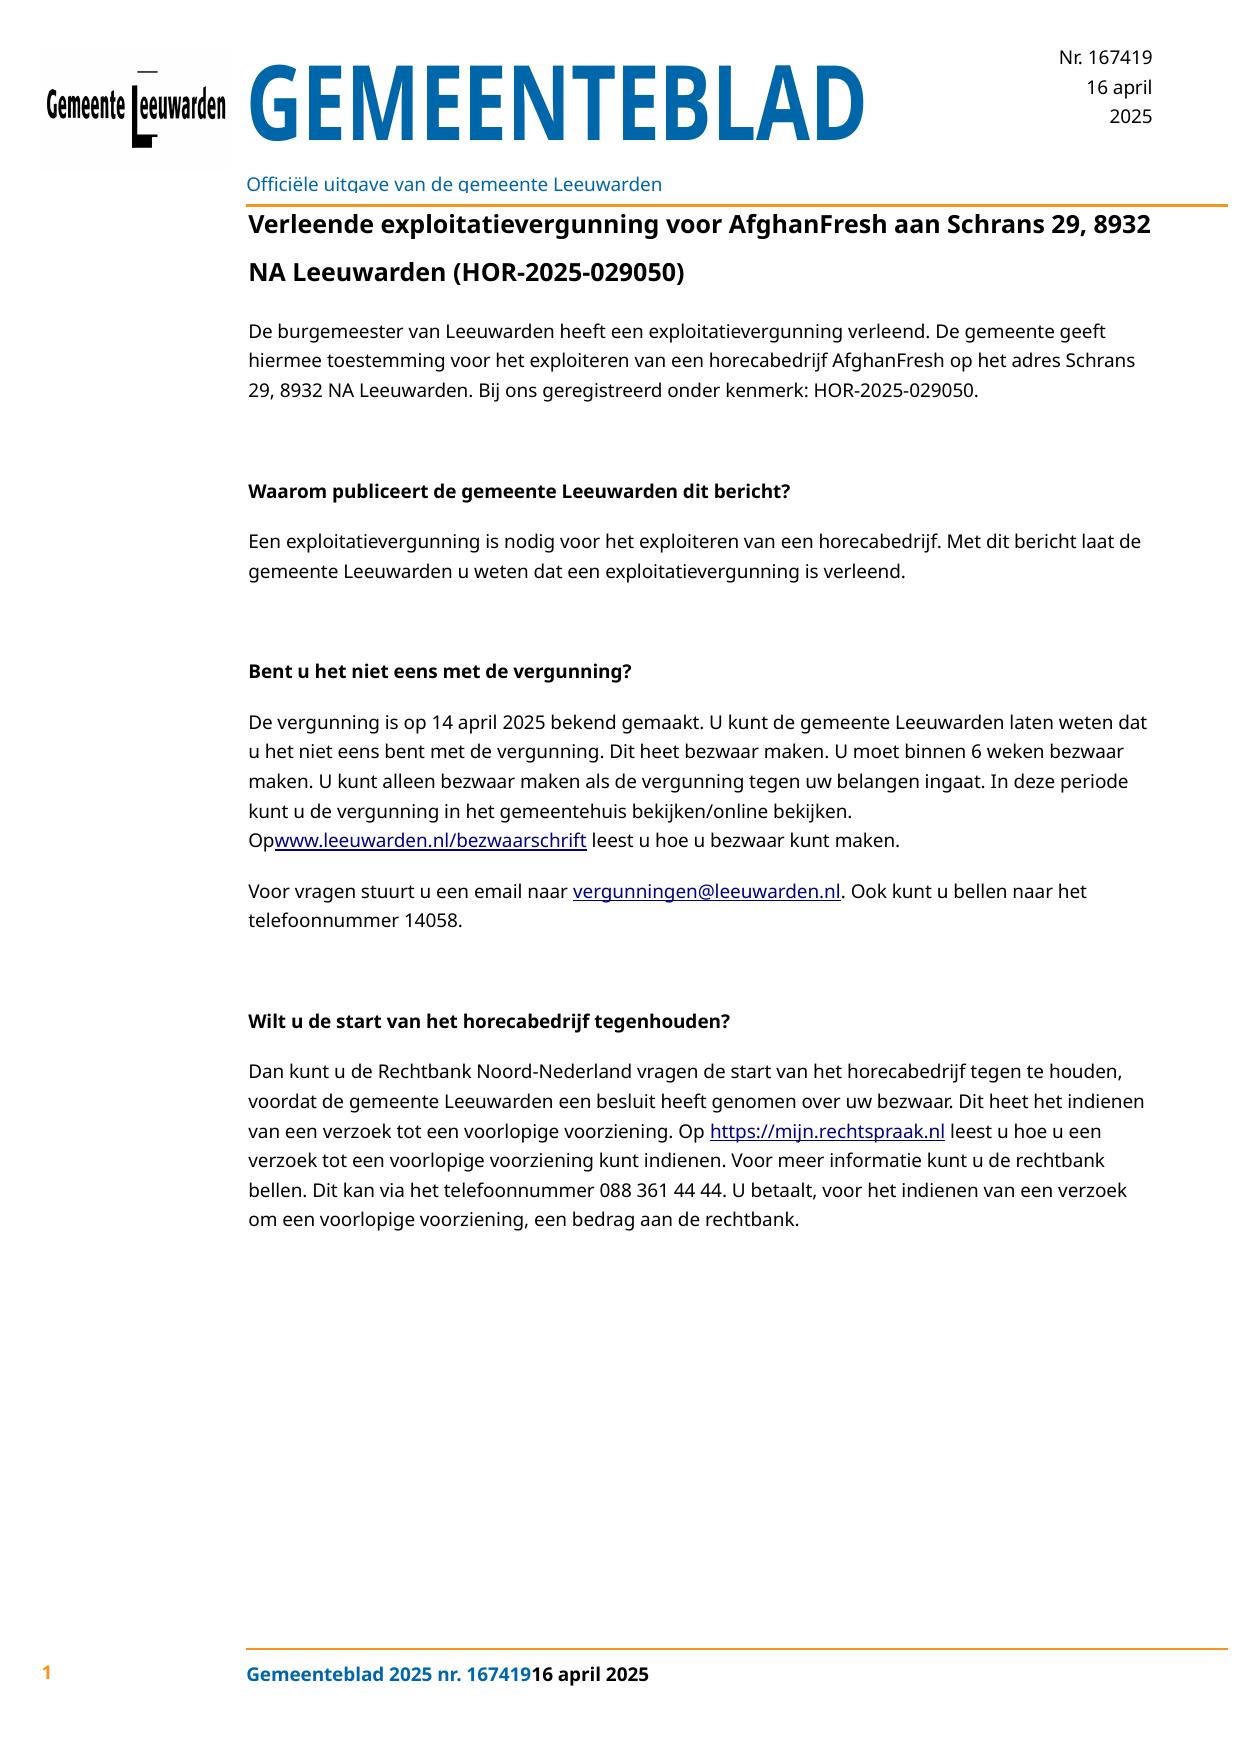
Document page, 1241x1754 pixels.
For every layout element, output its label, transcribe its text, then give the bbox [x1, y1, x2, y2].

text Verleende exploitatievergunning voor AfghanFresh aan Schrans 29, 8932 NA Leeuwarden (HOR-2025-029050) [248, 207, 1152, 288]
text Dan kunt u de Rechtbank Noord-Nederland vragen de start van het horecabedrijf tegen te houden, voordat de gemeente Leeuwarden een besluit heeft genomen over uw bezwaar. Dit heet het indienen van een verzoek tot een voorlopige voorziening. Op https://mijn.rechtspraak.nl leest u hoe u een verzoek tot een voorlopige voorziening kunt indienen. Voor meer informatie kunt u de rechtbank bellen. Dit kan via het telefoonnummer 088 361 44 44. U betaalt, voor het indienen van een verzoek om een voorlopige voorziening, een bedrag aan de rechtbank. [248, 1059, 1152, 1232]
text Bent u het niet eens met de vergunning? [248, 659, 1152, 684]
text De vergunning is op 14 april 2025 bekend gemaakt. U kunt de gemeente Leeuwarden laten weten dat u het niet eens bent met de vergunning. Dit heet bezwaar maken. U moet binnen 6 weken bezwaar maken. U kunt alleen bezwaar maken als de vergunning tegen uw belangen ingaat. In deze periode kunt u de vergunning in het gemeentehuis bekijken/online bekijken. Opwww.leeuwarden.nl/bezwaarschrift leest u hoe u bezwaar kunt maken. [248, 709, 1152, 853]
text Een exploitatievergunning is nodig voor het exploiteren van een horecabedrijf. Met dit bericht laat de gemeente Leeuwarden u weten dat een exploitatievergunning is verleend. [248, 528, 1152, 584]
text Voor vragen stuurt u een email naar vergunningen@leeuwarden.nl. Ook kunt u bellen naar het telefoonnummer 14058. [248, 878, 1152, 933]
picture [41, 47, 231, 172]
text Wilt u de start van het horecabedrijf tegenhouden? [248, 1008, 1152, 1034]
text De burgemeester van Leeuwarden heeft een exploitatievergunning verleend. De gemeente geeft hiermee toestemming voor het exploiteren van een horecabedrijf AfghanFresh op het adres Schrans 29, 8932 NA Leeuwarden. Bij ons geregistreerd onder kenmerk: HOR-2025-029050. [248, 318, 1152, 403]
text Waarom publiceert de gemeente Leeuwarden dit bericht? [248, 478, 1152, 504]
